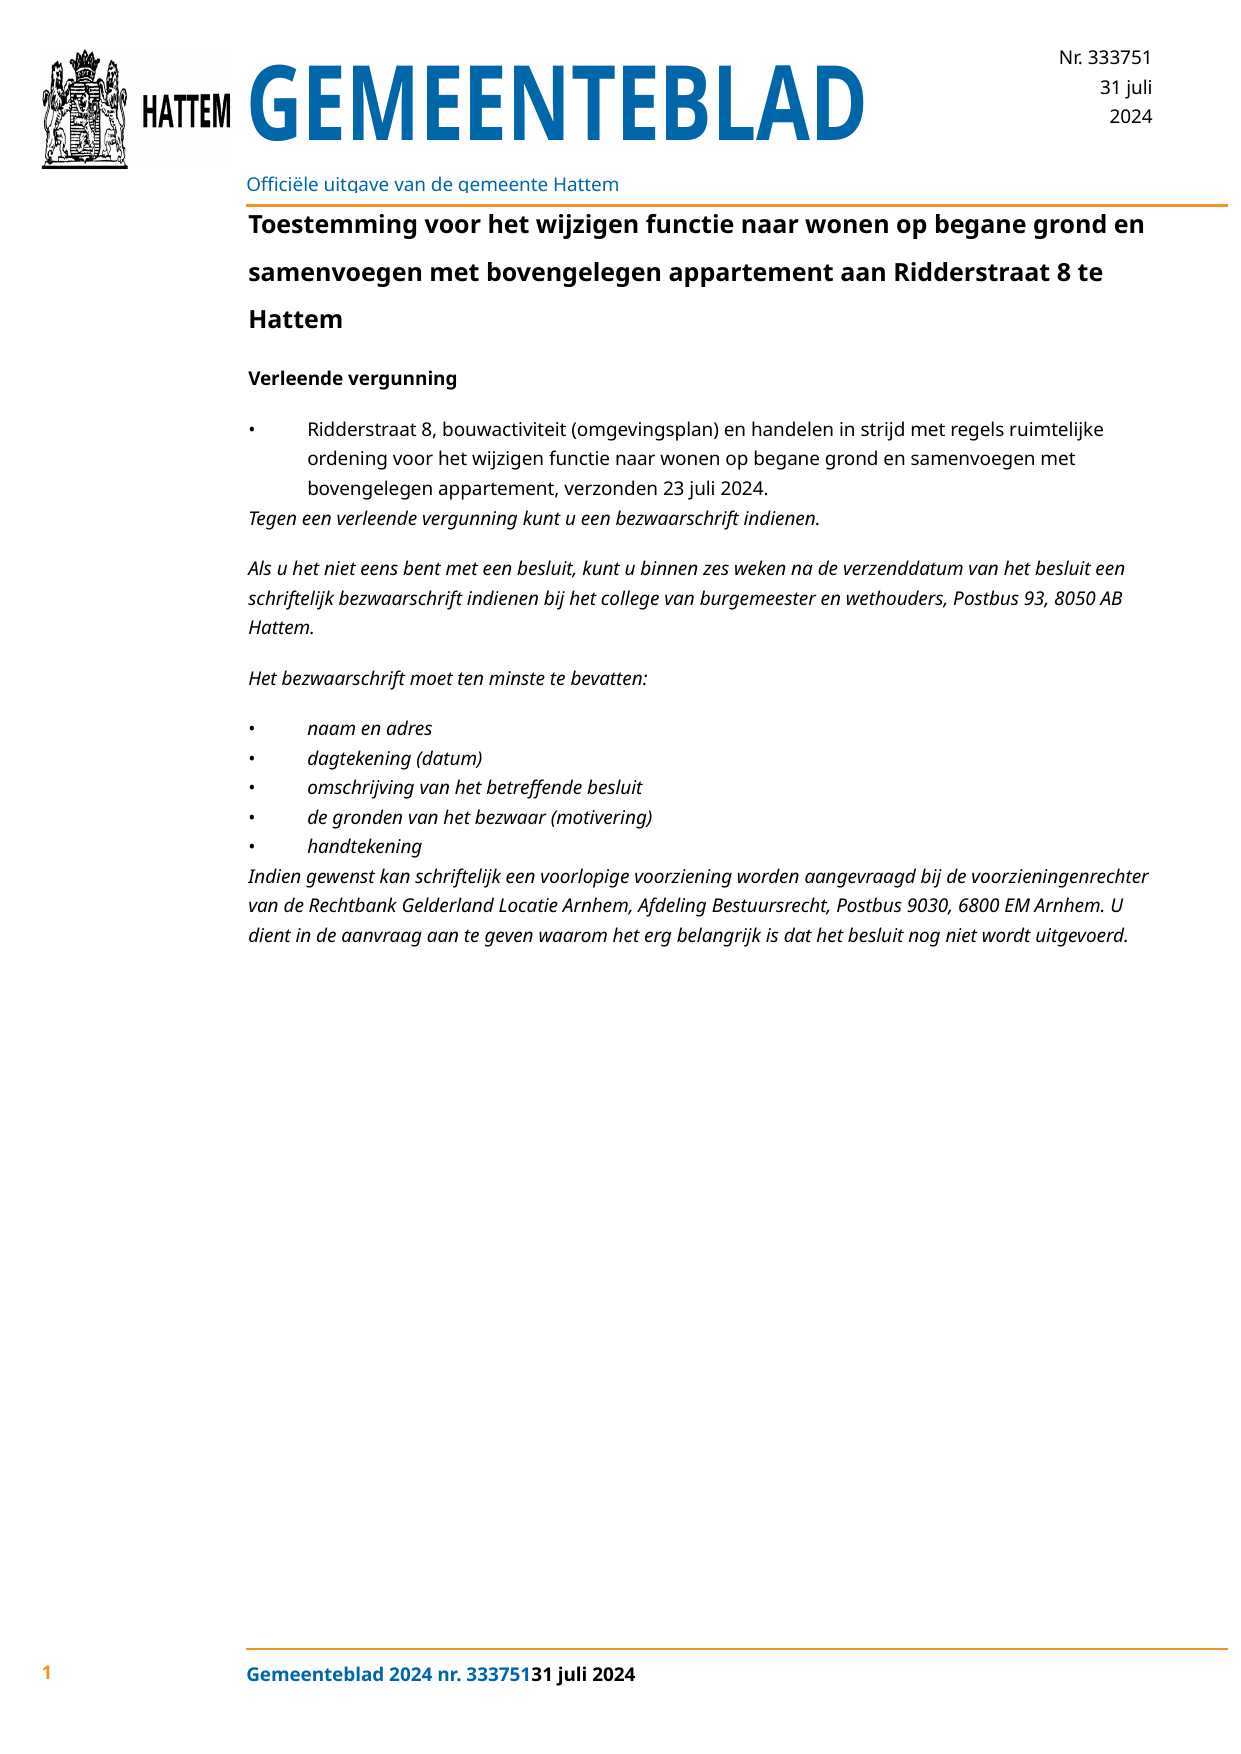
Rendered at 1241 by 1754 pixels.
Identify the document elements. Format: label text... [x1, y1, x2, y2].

list handtekening [248, 833, 1152, 859]
text Het bezwaarschrift moet ten minste te bevatten: [248, 665, 1152, 690]
list dagtekening (datum) [248, 745, 1152, 770]
list Ridderstraat 8, bouwactiviteit (omgevingsplan) en handelen in strijd met regels ruimtelijke ordening voor het wijzigen functie naar wonen op begane grond en samenvoegen met bovengelegen appartement, verzonden 23 juli 2024. [248, 416, 1152, 501]
text Indien gewenst kan schriftelijk een voorlopige voorziening worden aangevraagd bij de voorzieningenrechter van de Rechtbank Gelderland Locatie Arnhem, Afdeling Bestuursrecht, Postbus 9030, 6800 EM Arnhem. U dient in de aanvraag aan te geven waarom het erg belangrijk is dat het besluit nog niet wordt uitgevoerd. [248, 863, 1152, 948]
list de gronden van het bezwaar (motivering) [248, 804, 1152, 829]
list omschrijving van het betreffende besluit [248, 774, 1152, 800]
list naam en adres [248, 715, 1152, 741]
picture [41, 47, 231, 172]
text Tegen een verleende vergunning kunt u een bezwaarschrift indienen. [248, 505, 1152, 530]
text Verleende vergunning [248, 366, 1152, 391]
text Toestemming voor het wijzigen functie naar wonen op begane grond en samenvoegen met bovengelegen appartement aan Ridderstraat 8 te Hattem [248, 207, 1152, 336]
text Als u het niet eens bent met een besluit, kunt u binnen zes weken na de verzenddatum van het besluit een schriftelijk bezwaarschrift indienen bij het college van burgemeester en wethouders, Postbus 93, 8050 AB Hattem. [248, 555, 1152, 640]
